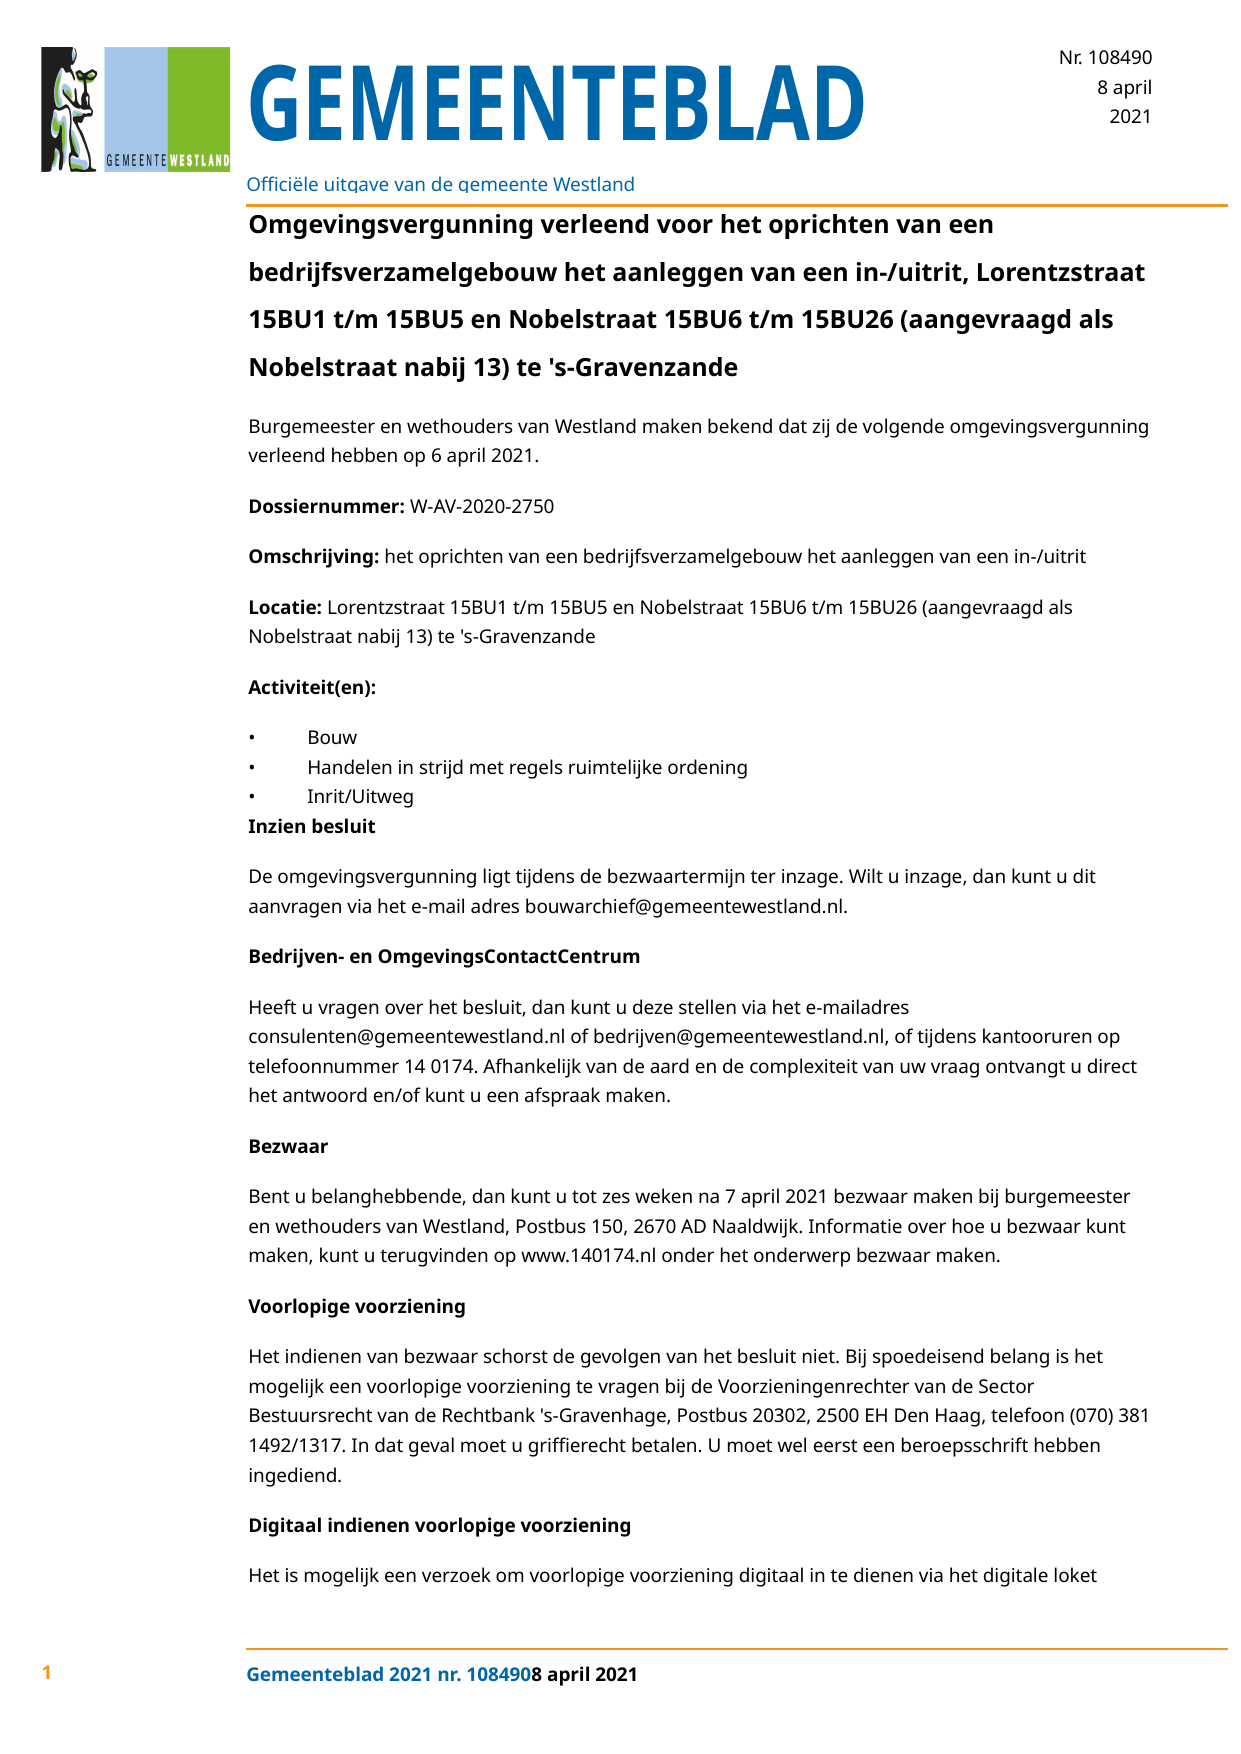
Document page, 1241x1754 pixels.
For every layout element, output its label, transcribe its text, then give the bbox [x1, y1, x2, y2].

text Bedrijven- en OmgevingsContactCentrum [248, 943, 1152, 969]
list Bouw [248, 724, 1152, 750]
text Heeft u vragen over het besluit, dan kunt u deze stellen via het e-mailadres consulenten@gemeentewestland.nl of bedrijven@gemeentewestland.nl, of tijdens kantooruren op telefoonnummer 14 0174. Afhankelijk van de aard en de complexiteit van uw vraag ontvangt u direct het antwoord en/of kunt u een afspraak maken. [248, 994, 1152, 1108]
picture [41, 47, 231, 172]
text Dossiernummer: W-AV-2020-2750 [248, 493, 1152, 519]
text Omschrijving: het oprichten van een bedrijfsverzamelgebouw het aanleggen van een in-/uitrit [248, 543, 1152, 569]
text Locatie: Lorentzstraat 15BU1 t/m 15BU5 en Nobelstraat 15BU6 t/m 15BU26 (aangevraagd als Nobelstraat nabij 13) te 's-Gravenzande [248, 594, 1152, 649]
text Het indienen van bezwaar schorst de gevolgen van het besluit niet. Bij spoedeisend belang is het mogelijk een voorlopige voorziening te vragen bij de Voorzieningenrechter van de Sector Bestuursrecht van de Rechtbank 's-Gravenhage, Postbus 20302, 2500 EH Den Haag, telefoon (070) 381 1492/1317. In dat geval moet u griffierecht betalen. U moet wel eerst een beroepsschrift hebben ingediend. [248, 1343, 1152, 1488]
text Bent u belanghebbende, dan kunt u tot zes weken na 7 april 2021 bezwaar maken bij burgemeester en wethouders van Westland, Postbus 150, 2670 AD Naaldwijk. Informatie over hoe u bezwaar kunt maken, kunt u terugvinden op www.140174.nl onder het onderwerp bezwaar maken. [248, 1183, 1152, 1268]
text Voorlopige voorziening [248, 1293, 1152, 1319]
list Handelen in strijd met regels ruimtelijke ordening [248, 754, 1152, 780]
text Omgevingsvergunning verleend voor het oprichten van een bedrijfsverzamelgebouw het aanleggen van een in-/uitrit, Lorentzstraat 15BU1 t/m 15BU5 en Nobelstraat 15BU6 t/m 15BU26 (aangevraagd als Nobelstraat nabij 13) te 's-Gravenzande [248, 207, 1152, 384]
text Activiteit(en): [248, 674, 1152, 700]
text De omgevingsvergunning ligt tijdens de bezwaartermijn ter inzage. Wilt u inzage, dan kunt u dit aanvragen via het e-mail adres bouwarchief@gemeentewestland.nl. [248, 863, 1152, 919]
list Inrit/Uitweg [248, 783, 1152, 809]
text Bezwaar [248, 1133, 1152, 1159]
text Het is mogelijk een verzoek om voorlopige voorziening digitaal in te dienen via het digitale loket [248, 1563, 1152, 1588]
text Inzien besluit [248, 813, 1152, 839]
text Digitaal indienen voorlopige voorziening [248, 1512, 1152, 1538]
text Burgemeester en wethouders van Westland maken bekend dat zij de volgende omgevingsvergunning verleend hebben op 6 april 2021. [248, 413, 1152, 468]
